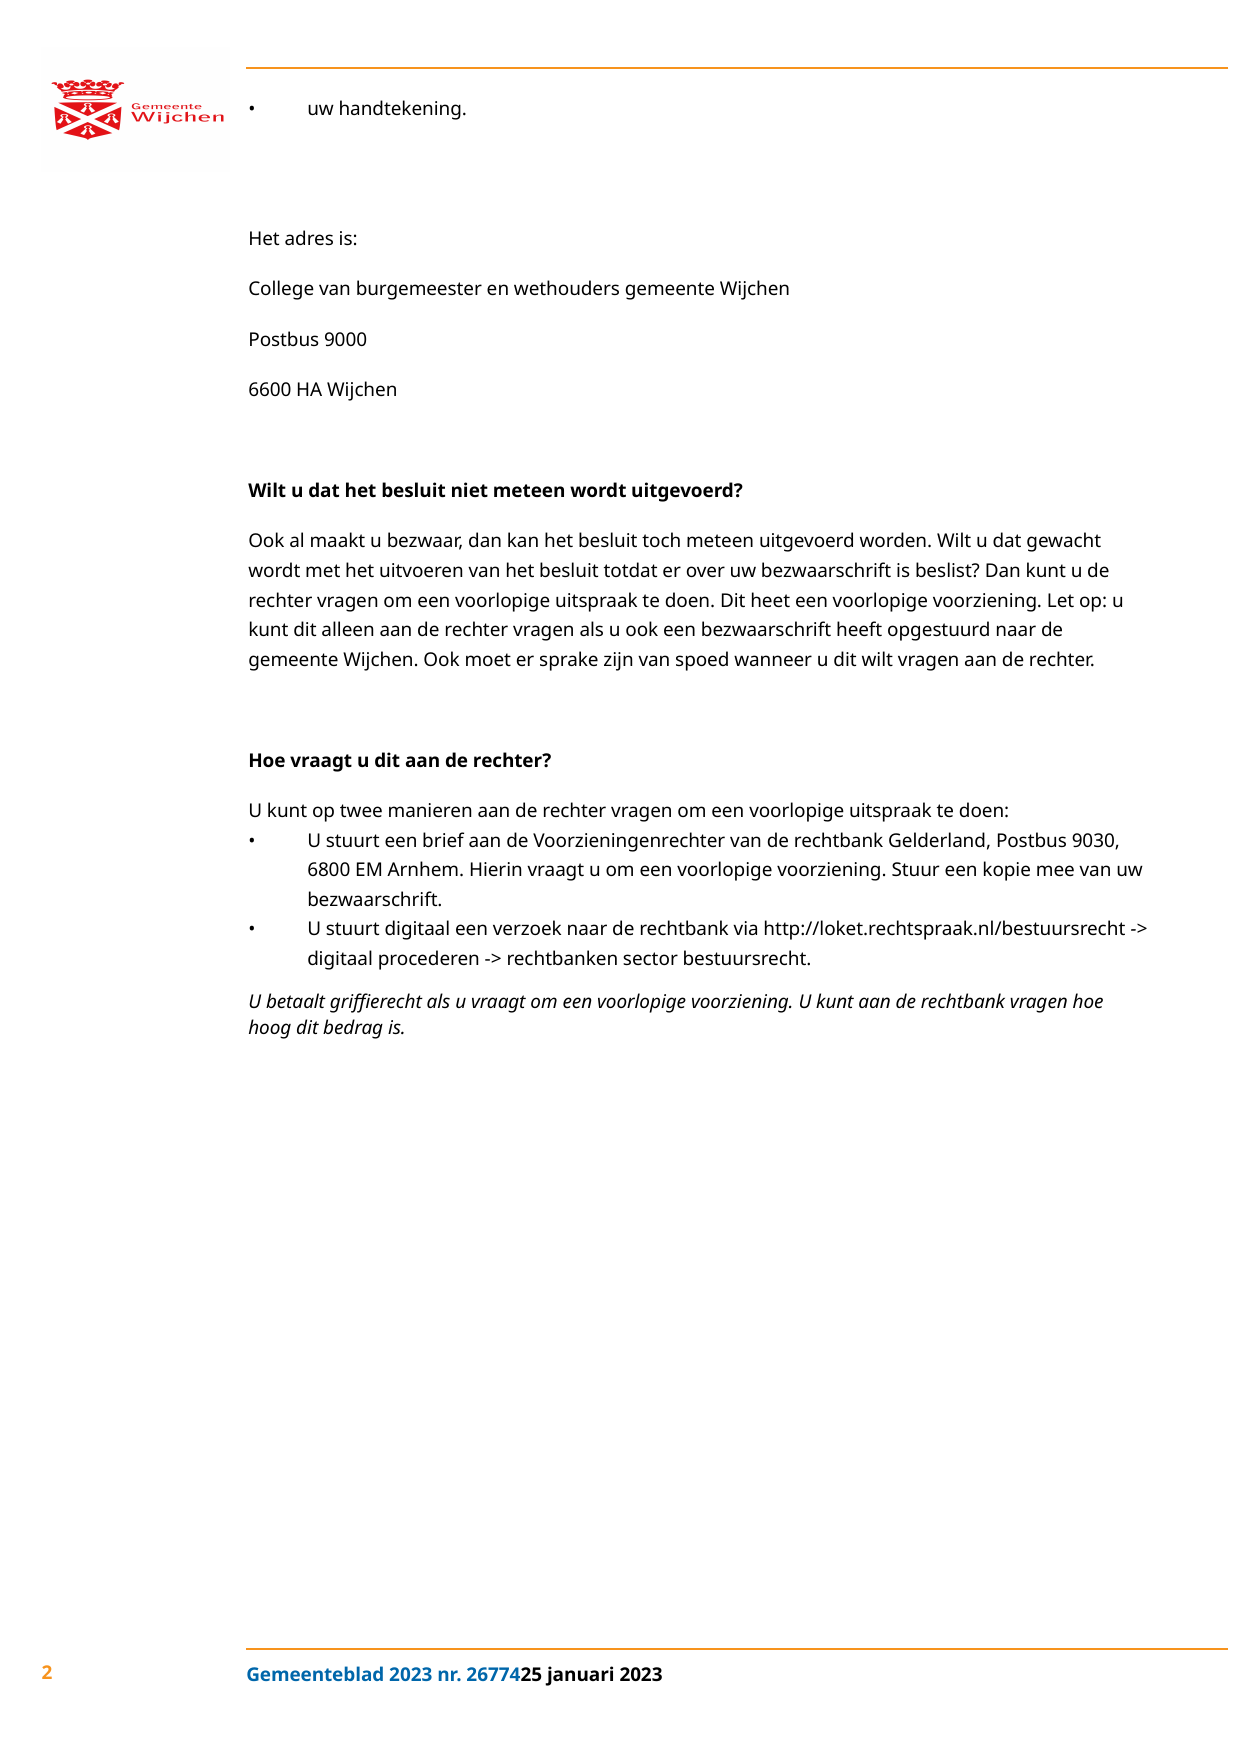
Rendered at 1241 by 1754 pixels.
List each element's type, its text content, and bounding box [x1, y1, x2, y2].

text Wilt u dat het besluit niet meteen wordt uitgevoerd? [248, 477, 1152, 503]
text Ook al maakt u bezwaar, dan kan het besluit toch meteen uitgevoerd worden. Wilt u dat gewacht wordt met het uitvoeren van het besluit totdat er over uw bezwaarschrift is beslist? Dan kunt u de rechter vragen om een voorlopige uitspraak te doen. Dit heet een voorlopige voorziening. Let op: u kunt dit alleen aan de rechter vragen als u ook een bezwaarschrift heeft opgestuurd naar de gemeente Wijchen. Ook moet er sprake zijn van spoed wanneer u dit wilt vragen aan de rechter. [248, 528, 1152, 672]
text 6600 HA Wijchen [248, 376, 1152, 402]
text Hoe vraagt u dit aan de rechter? [248, 747, 1152, 773]
text U kunt op twee manieren aan de rechter vragen om een voorlopige uitspraak te doen: [248, 797, 1152, 823]
text College van burgemeester en wethouders gemeente Wijchen [248, 276, 1152, 301]
list U stuurt digitaal een verzoek naar de rechtbank via http://loket.rechtspraak.nl/bestuursrecht -> digitaal procederen -> rechtbanken sector bestuursrecht. [248, 916, 1152, 971]
text Het adres is: [248, 225, 1152, 251]
picture [41, 47, 231, 172]
list uw handtekening. [248, 95, 1152, 121]
text Postbus 9000 [248, 326, 1152, 352]
list U stuurt een brief aan de Voorzieningenrechter van de rechtbank Gelderland, Postbus 9030, 6800 EM Arnhem. Hierin vraagt u om een voorlopige voorziening. Stuur een kopie mee van uw bezwaarschrift. [248, 827, 1152, 912]
text U betaalt griffierecht als u vraagt om een voorlopige voorziening. U kunt aan de rechtbank vragen hoe hoog dit bedrag is. [248, 988, 1152, 1040]
